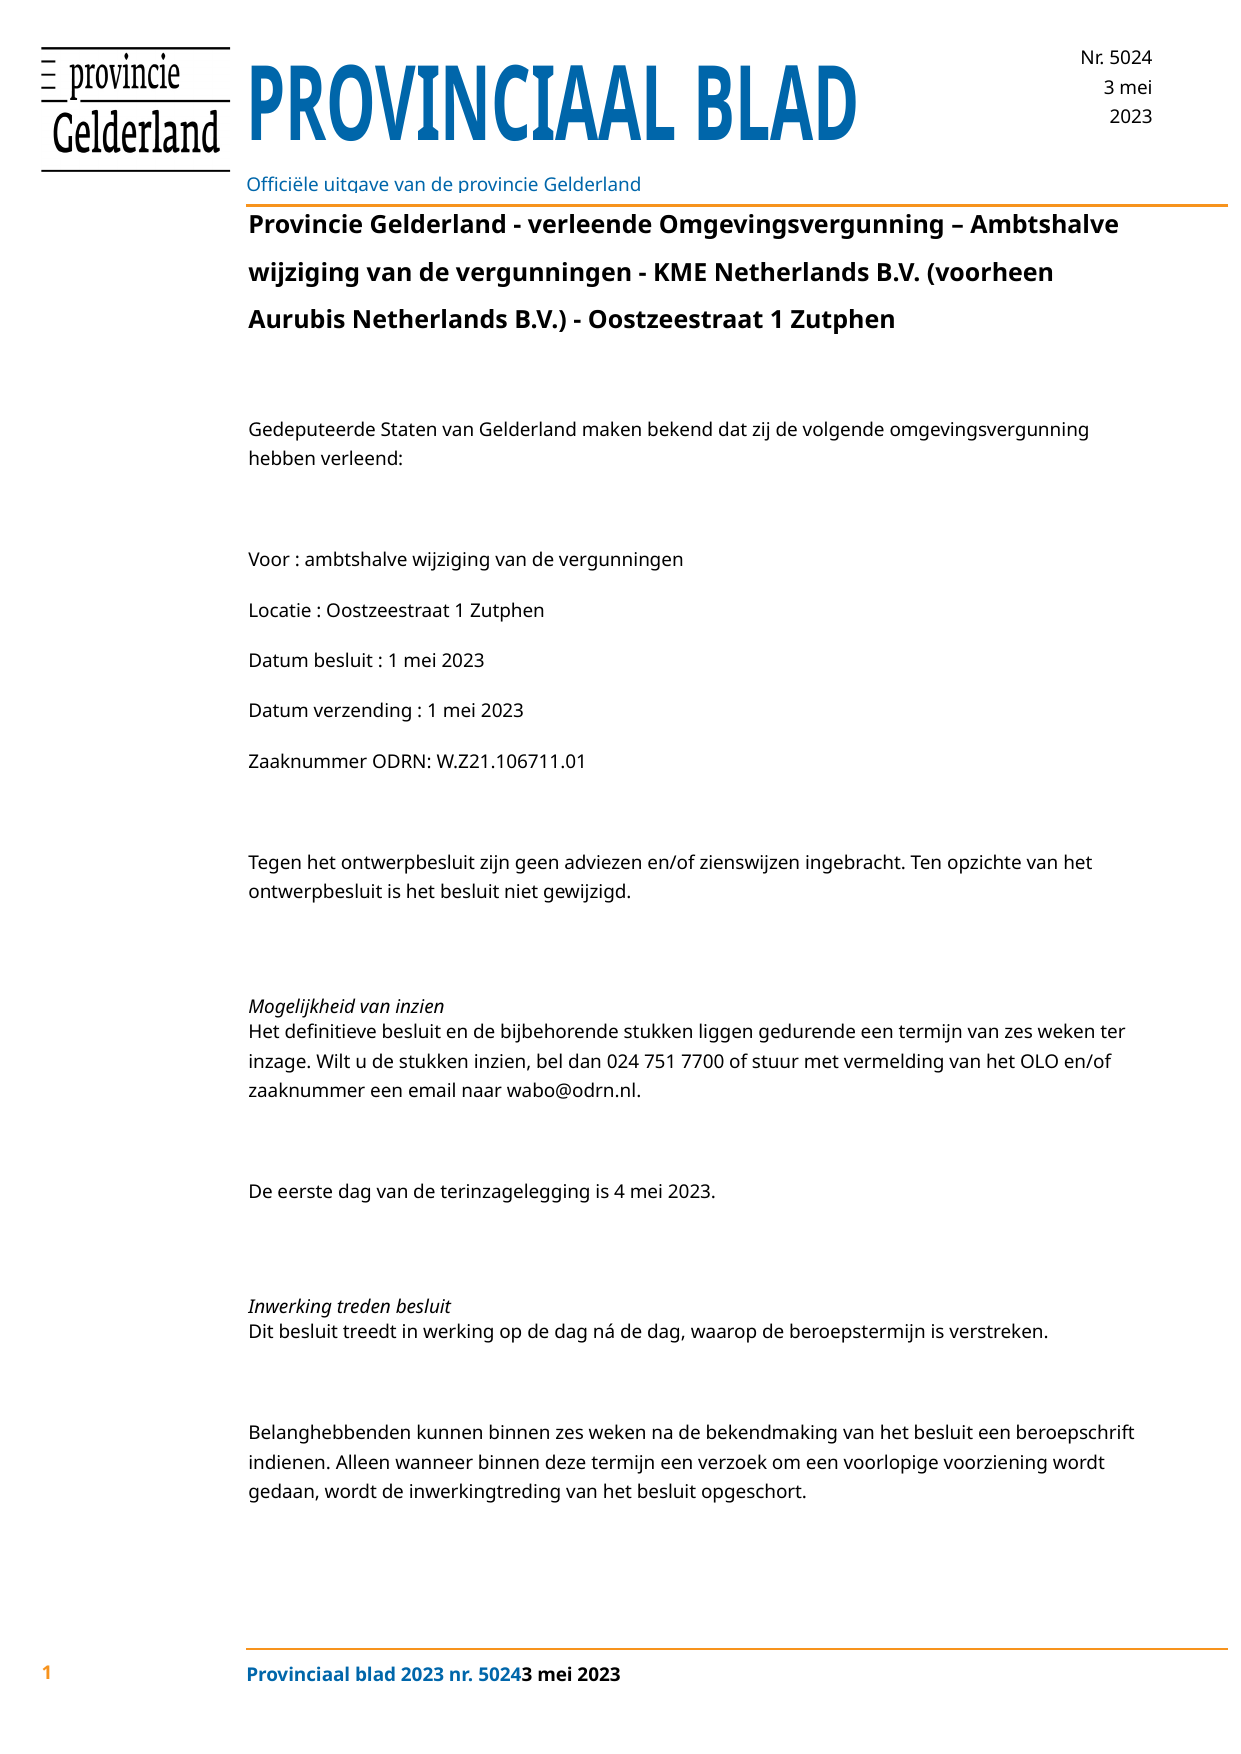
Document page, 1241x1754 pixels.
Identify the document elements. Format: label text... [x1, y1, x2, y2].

text Provincie Gelderland - verleende Omgevingsvergunning – Ambtshalve wijziging van de vergunningen - KME Netherlands B.V. (voorheen Aurubis Netherlands B.V.) - Oostzeestraat 1 Zutphen [248, 207, 1152, 336]
text Locatie : Oostzeestraat 1 Zutphen [248, 597, 1152, 622]
text Voor : ambtshalve wijziging van de vergunningen [248, 546, 1152, 572]
text Datum besluit : 1 mei 2023 [248, 647, 1152, 673]
text Inwerking treden besluit [248, 1293, 1152, 1319]
text Belanghebbenden kunnen binnen zes weken na de bekendmaking van het besluit een beroepschrift indienen. Alleen wanneer binnen deze termijn een verzoek om een voorlopige voorziening wordt gedaan, wordt de inwerkingtreding van het besluit opgeschort. [248, 1419, 1152, 1504]
text De eerste dag van de terinzagelegging is 4 mei 2023. [248, 1178, 1152, 1204]
text Zaaknummer ODRN: W.Z21.106711.01 [248, 748, 1152, 774]
text Gedeputeerde Staten van Gelderland maken bekend dat zij de volgende omgevingsvergunning hebben verleend: [248, 416, 1152, 471]
picture [41, 47, 231, 172]
text Het definitieve besluit en de bijbehorende stukken liggen gedurende een termijn van zes weken ter inzage. Wilt u de stukken inzien, bel dan 024 751 7700 of stuur met vermelding van het OLO en/of zaaknummer een email naar wabo@odrn.nl. [248, 1018, 1152, 1103]
text Datum verzending : 1 mei 2023 [248, 698, 1152, 723]
text Mogelijkheid van inzien [248, 993, 1152, 1018]
text Dit besluit treedt in werking op de dag ná de dag, waarop de beroepstermijn is verstreken. [248, 1319, 1152, 1344]
text Tegen het ontwerpbesluit zijn geen adviezen en/of zienswijzen ingebracht. Ten opzichte van het ontwerpbesluit is het besluit niet gewijzigd. [248, 849, 1152, 904]
